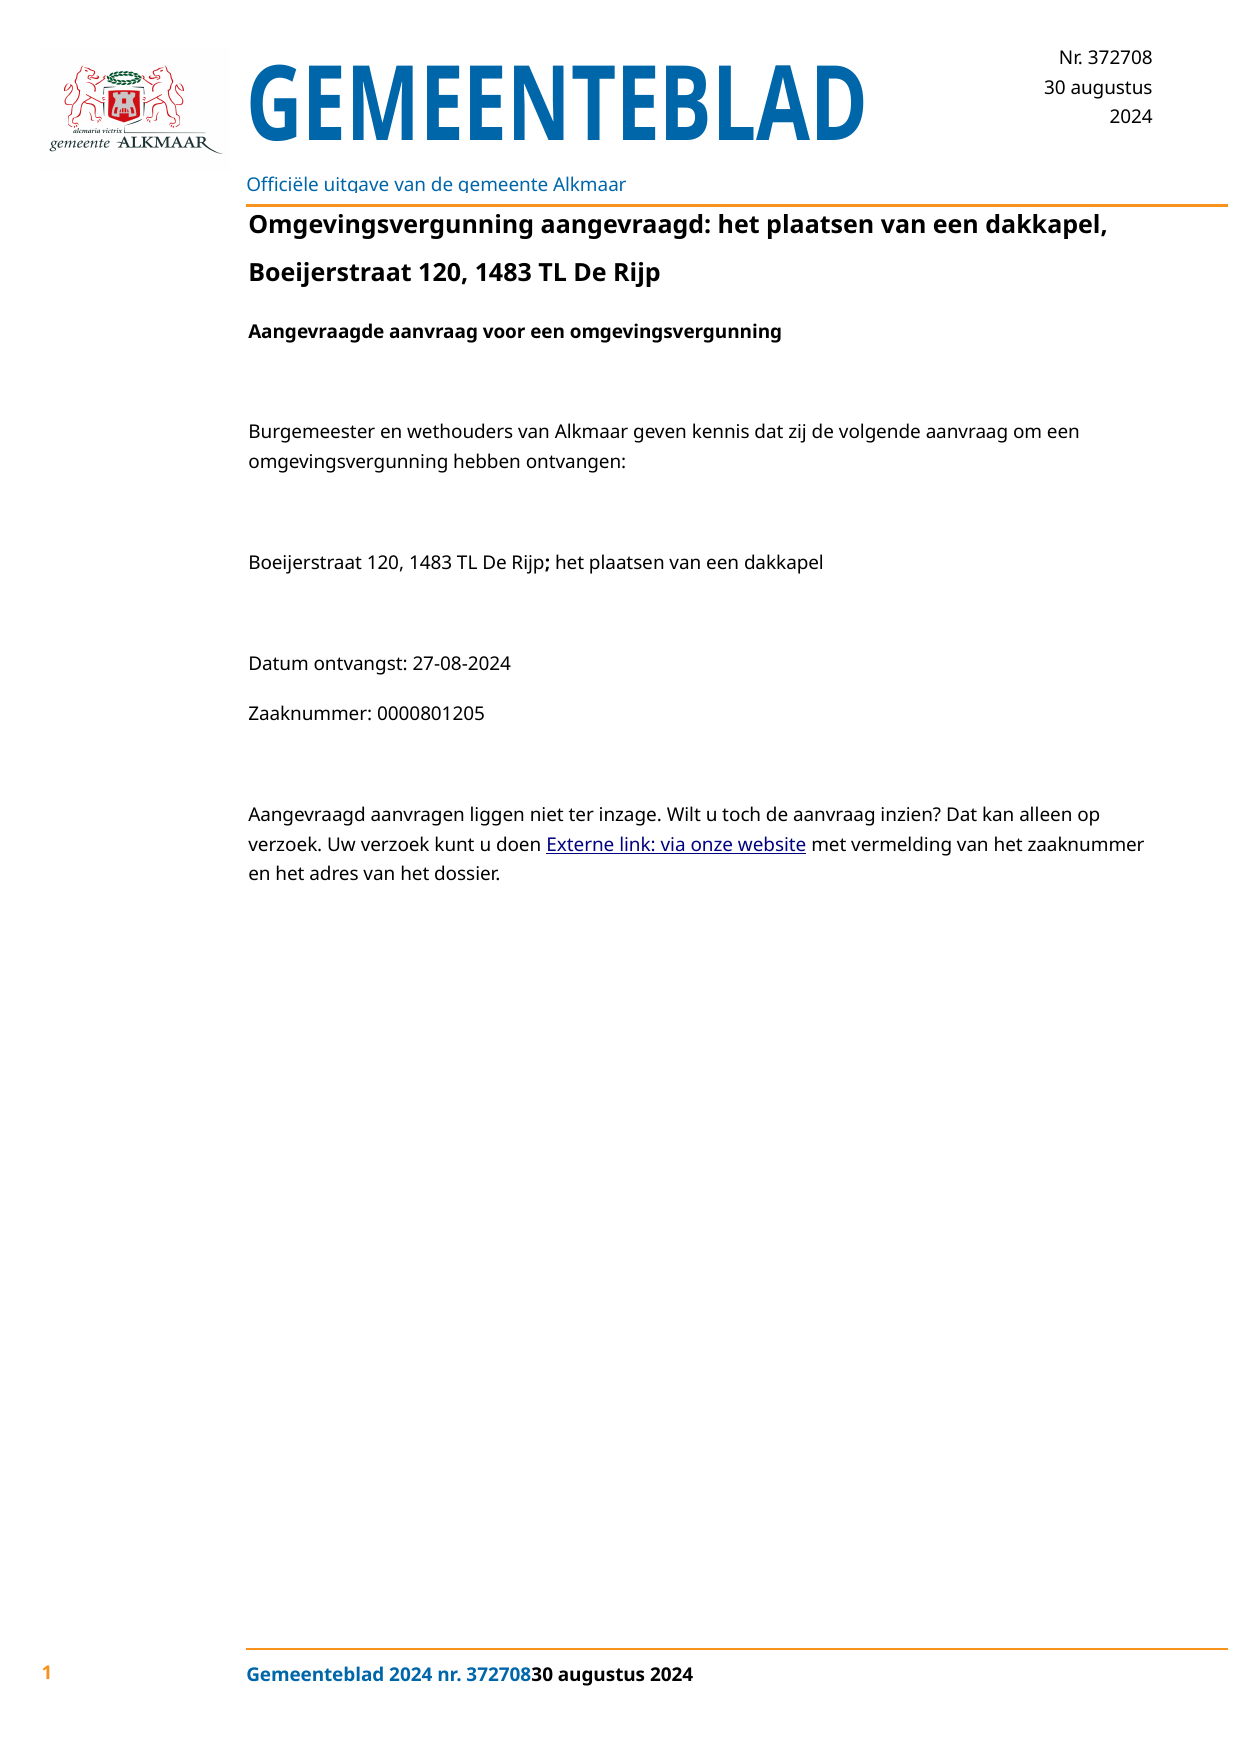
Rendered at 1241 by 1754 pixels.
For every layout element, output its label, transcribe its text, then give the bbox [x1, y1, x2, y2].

text Burgemeester en wethouders van Alkmaar geven kennis dat zij de volgende aanvraag om een omgevingsvergunning hebben ontvangen: [248, 419, 1152, 474]
text Boeijerstraat 120, 1483 TL De Rijp; het plaatsen van een dakkapel [248, 549, 1152, 575]
text Aangevraagde aanvraag voor een omgevingsvergunning [248, 318, 1152, 344]
text Aangevraagd aanvragen liggen niet ter inzage. Wilt u toch de aanvraag inzien? Dat kan alleen op verzoek. Uw verzoek kunt u doen Externe link: via onze website met vermelding van het zaaknummer en het adres van het dossier. [248, 801, 1152, 886]
text Datum ontvangst: 27-08-2024 [248, 650, 1152, 676]
picture [41, 47, 231, 172]
text Zaaknummer: 0000801205 [248, 700, 1152, 726]
text Omgevingsvergunning aangevraagd: het plaatsen van een dakkapel, Boeijerstraat 120, 1483 TL De Rijp [248, 207, 1152, 288]
